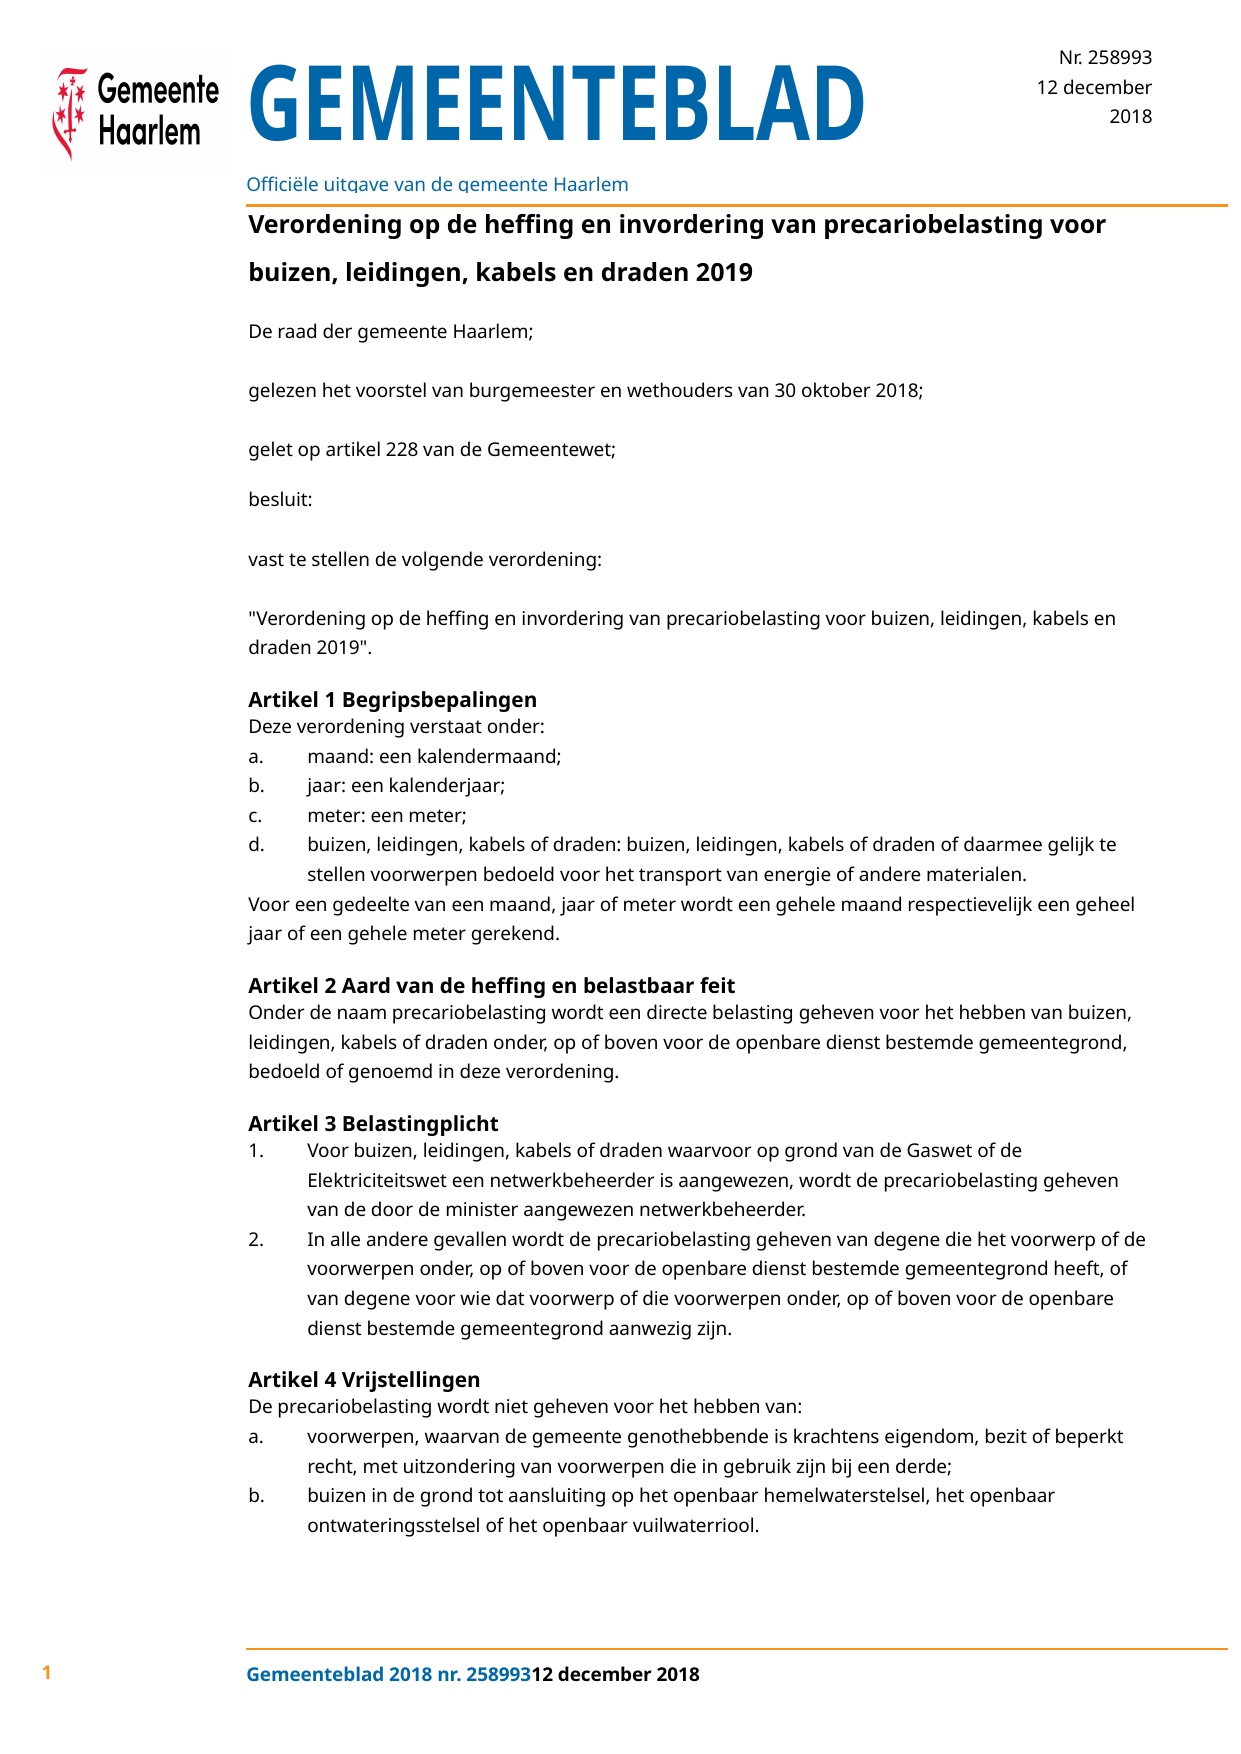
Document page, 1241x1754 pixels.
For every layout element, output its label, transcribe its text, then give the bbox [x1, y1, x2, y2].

text Verordening op de heffing en invordering van precariobelasting voor buizen, leidingen, kabels en draden 2019 [248, 207, 1152, 288]
text besluit: [248, 487, 1152, 512]
list voorwerpen, waarvan de gemeente genothebbende is krachtens eigendom, bezit of beperkt recht, met uitzondering van voorwerpen die in gebruik zijn bij een derde; [248, 1423, 1152, 1478]
text Artikel 1 Begripsbepalingen [248, 685, 1152, 713]
list buizen in de grond tot aansluiting op het openbaar hemelwaterstelsel, het openbaar ontwateringsstelsel of het openbaar vuilwaterriool. [248, 1482, 1152, 1538]
picture [41, 47, 231, 172]
text gelet op artikel 228 van de Gemeentewet; [248, 436, 1152, 462]
text "Verordening op de heffing en invordering van precariobelasting voor buizen, leidingen, kabels en draden 2019". [248, 605, 1152, 660]
text vast te stellen de volgende verordening: [248, 546, 1152, 571]
text Deze verordening verstaat onder: [248, 713, 1152, 739]
text Artikel 3 Belastingplicht [248, 1109, 1152, 1137]
list In alle andere gevallen wordt de precariobelasting geheven van degene die het voorwerp of de voorwerpen onder, op of boven voor de openbare dienst bestemde gemeentegrond heeft, of van degene voor wie dat voorwerp of die voorwerpen onder, op of boven voor de openbare dienst bestemde gemeentegrond aanwezig zijn. [248, 1226, 1152, 1341]
text Voor een gedeelte van een maand, jaar of meter wordt een gehele maand respectievelijk een geheel jaar of een gehele meter gerekend. [248, 891, 1152, 946]
list buizen, leidingen, kabels of draden: buizen, leidingen, kabels of draden of daarmee gelijk te stellen voorwerpen bedoeld voor het transport van energie of andere materialen. [248, 832, 1152, 887]
list maand: een kalendermaand; [248, 743, 1152, 769]
text Artikel 2 Aard van de heffing en belastbaar feit [248, 971, 1152, 999]
text Onder de naam precariobelasting wordt een directe belasting geheven voor het hebben van buizen, leidingen, kabels of draden onder, op of boven voor de openbare dienst bestemde gemeentegrond, bedoeld of genoemd in deze verordening. [248, 999, 1152, 1084]
list jaar: een kalenderjaar; [248, 772, 1152, 798]
text De precariobelasting wordt niet geheven voor het hebben van: [248, 1394, 1152, 1419]
text De raad der gemeente Haarlem; [248, 318, 1152, 344]
text gelezen het voorstel van burgemeester en wethouders van 30 oktober 2018; [248, 377, 1152, 403]
list Voor buizen, leidingen, kabels of draden waarvoor op grond van de Gaswet of de Elektriciteitswet een netwerkbeheerder is aangewezen, wordt de precariobelasting geheven van de door de minister aangewezen netwerkbeheerder. [248, 1137, 1152, 1222]
list meter: een meter; [248, 802, 1152, 828]
text Artikel 4 Vrijstellingen [248, 1365, 1152, 1394]
